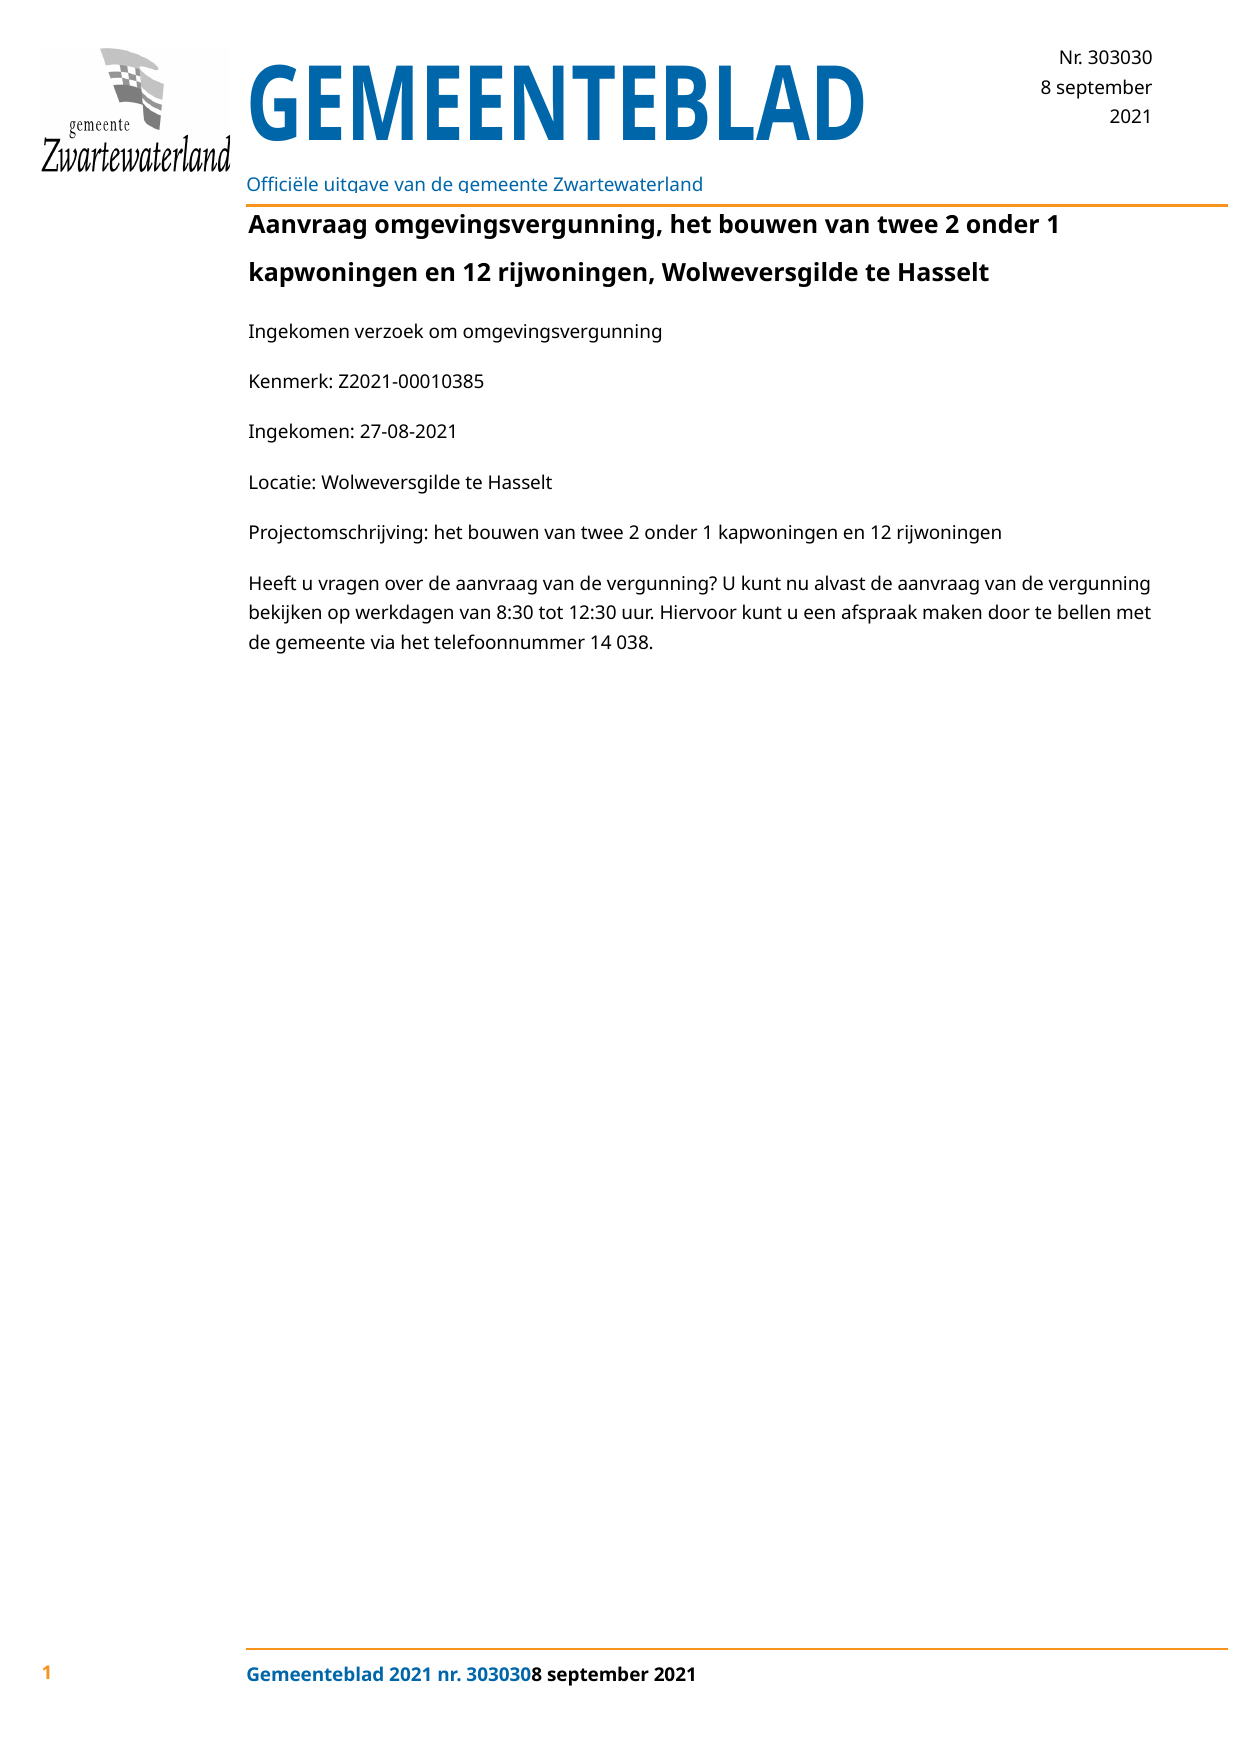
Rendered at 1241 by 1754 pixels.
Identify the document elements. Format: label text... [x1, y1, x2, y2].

text Locatie: Wolweversgilde te Hasselt [248, 469, 1152, 495]
text Kenmerk: Z2021-00010385 [248, 368, 1152, 394]
text Aanvraag omgevingsvergunning, het bouwen van twee 2 onder 1 kapwoningen en 12 rijwoningen, Wolweversgilde te Hasselt [248, 207, 1152, 288]
picture [41, 47, 231, 172]
text Heeft u vragen over de aanvraag van de vergunning? U kunt nu alvast de aanvraag van de vergunning bekijken op werkdagen van 8:30 tot 12:30 uur. Hiervoor kunt u een afspraak maken door te bellen met de gemeente via het telefoonnummer 14 038. [248, 570, 1152, 655]
text Projectomschrijving: het bouwen van twee 2 onder 1 kapwoningen en 12 rijwoningen [248, 519, 1152, 545]
text Ingekomen verzoek om omgevingsvergunning [248, 318, 1152, 344]
text Ingekomen: 27-08-2021 [248, 419, 1152, 444]
